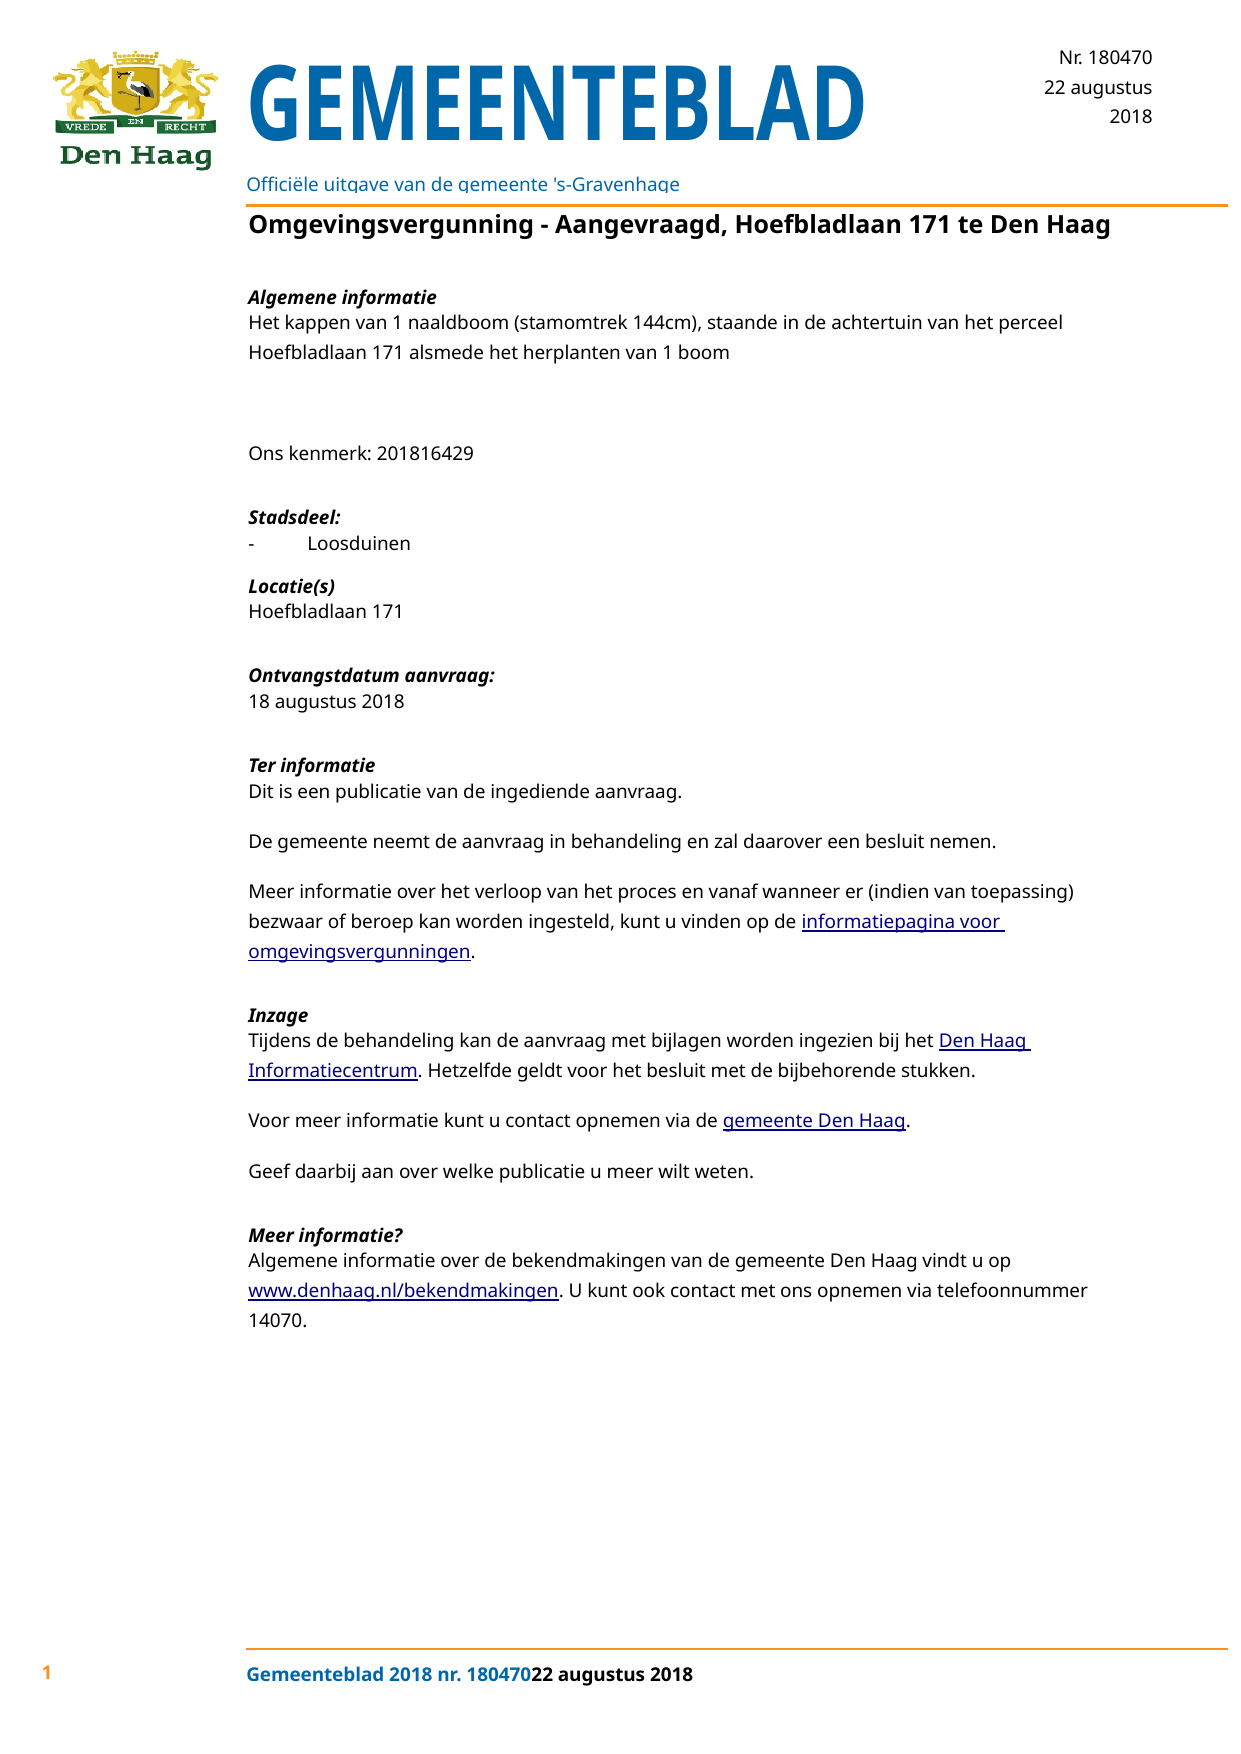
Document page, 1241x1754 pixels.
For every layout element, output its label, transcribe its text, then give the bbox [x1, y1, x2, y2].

text Inzage [248, 1002, 1152, 1028]
text De gemeente neemt de aanvraag in behandeling en zal daarover een besluit nemen. [248, 828, 1152, 854]
text Het kappen van 1 naaldboom (stamomtrek 144cm), staande in de achtertuin van het perceel Hoefbladlaan 171 alsmede het herplanten van 1 boom [248, 309, 1152, 365]
text Algemene informatie [248, 284, 1152, 309]
text Ontvangstdatum aanvraag: [248, 662, 1152, 688]
text Algemene informatie over de bekendmakingen van de gemeente Den Haag vindt u op www.denhaag.nl/bekendmakingen. U kunt ook contact met ons opnemen via telefoonnummer 14070. [248, 1248, 1152, 1333]
text 18 augustus 2018 [248, 688, 1152, 714]
text Ter informatie [248, 752, 1152, 778]
text Geef daarbij aan over welke publicatie u meer wilt weten. [248, 1158, 1152, 1184]
text Voor meer informatie kunt u contact opnemen via de gemeente Den Haag. [248, 1108, 1152, 1133]
text Omgevingsvergunning - Aangevraagd, Hoefbladlaan 171 te Den Haag [248, 207, 1152, 241]
picture [41, 47, 231, 172]
text Tijdens de behandeling kan de aanvraag met bijlagen worden ingezien bij het Den Haag Informatiecentrum. Hetzelfde geldt voor het besluit met de bijbehorende stukken. [248, 1028, 1152, 1083]
text Stadsdeel: [248, 504, 1152, 530]
text Dit is een publicatie van de ingediende aanvraag. [248, 778, 1152, 804]
list Loosduinen [248, 530, 1152, 555]
text Hoefbladlaan 171 [248, 598, 1152, 624]
text Locatie(s) [248, 573, 1152, 598]
text Ons kenmerk: 201816429 [248, 440, 1152, 466]
text Meer informatie? [248, 1222, 1152, 1248]
text Meer informatie over het verloop van het proces en vanaf wanneer er (indien van toepassing) bezwaar of beroep kan worden ingesteld, kunt u vinden op de informatiepagina voor omgevingsvergunningen. [248, 879, 1152, 964]
